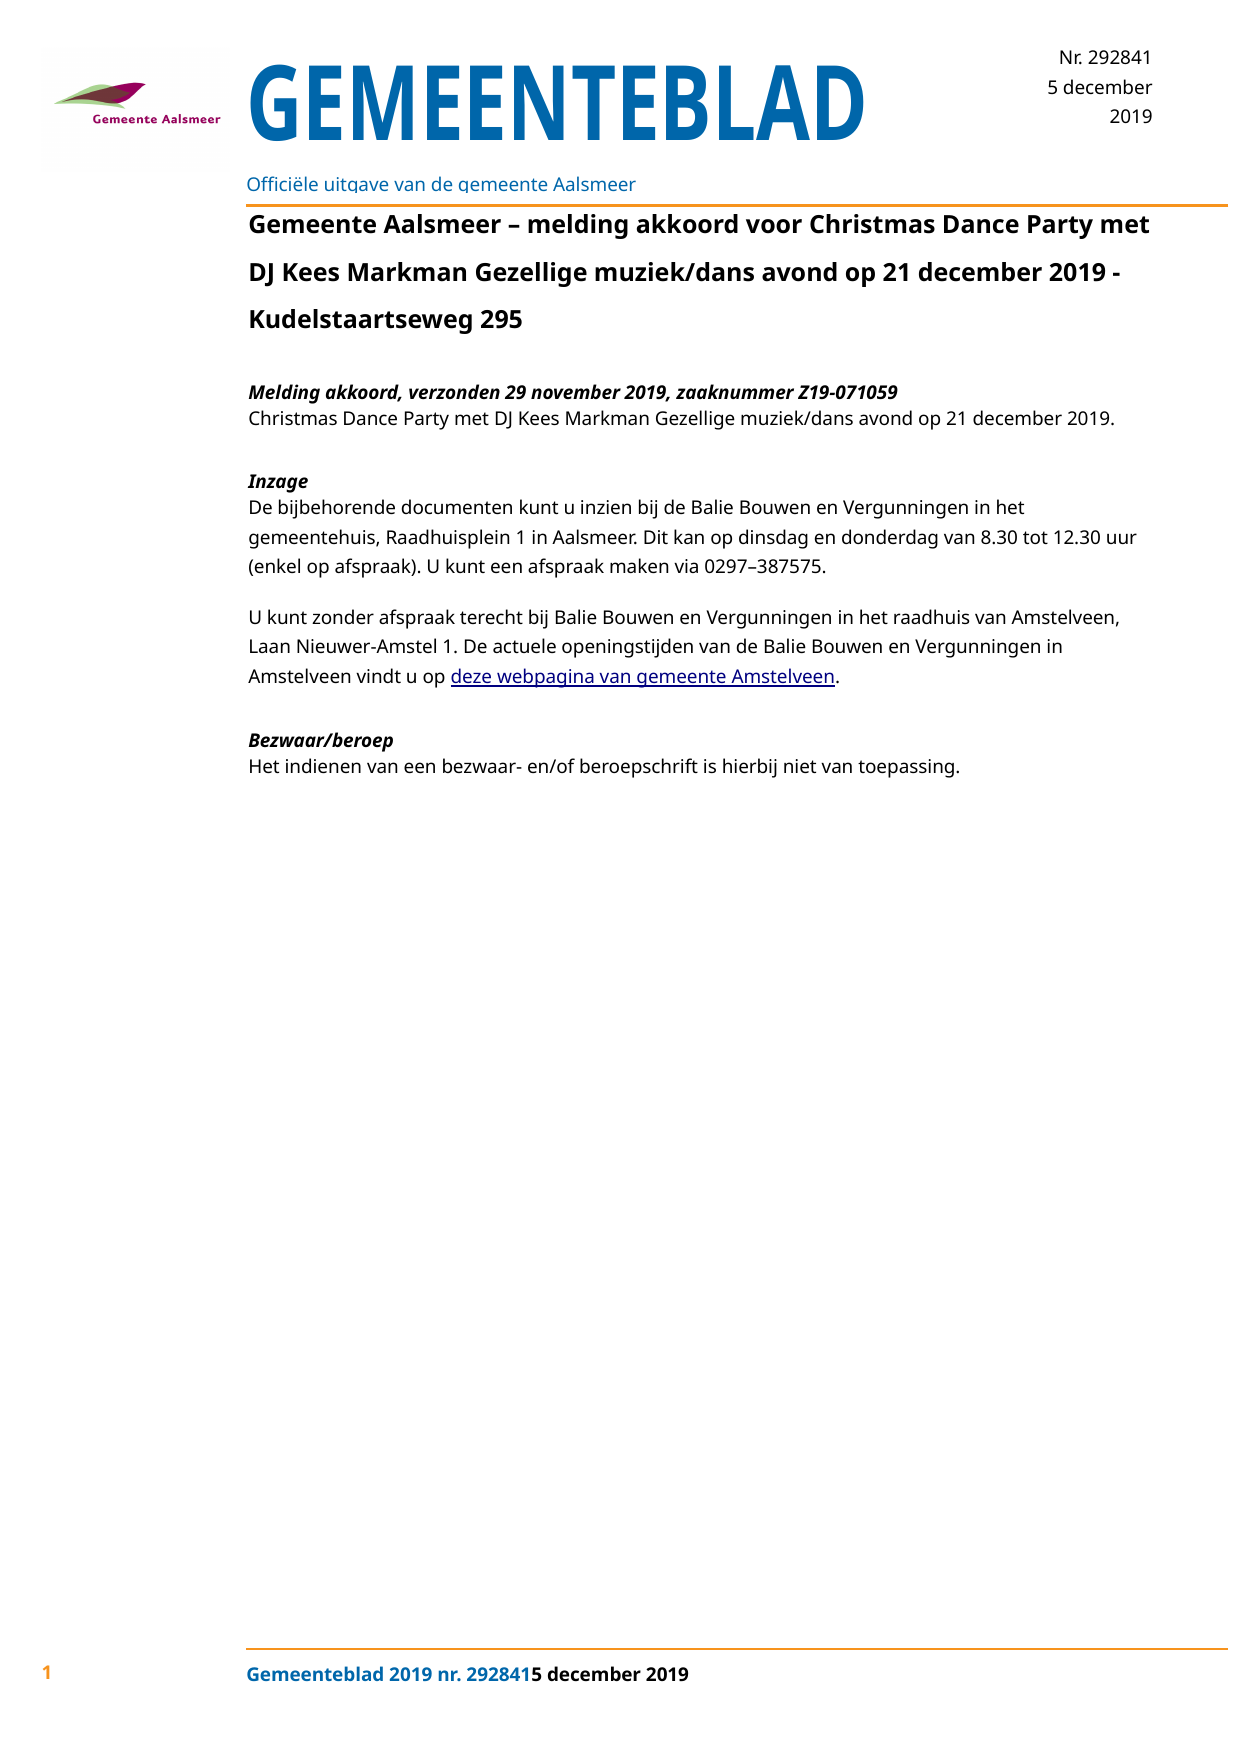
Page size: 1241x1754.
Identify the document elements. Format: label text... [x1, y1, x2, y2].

text De bijbehorende documenten kunt u inzien bij de Balie Bouwen en Vergunningen in het gemeentehuis, Raadhuisplein 1 in Aalsmeer. Dit kan op dinsdag en donderdag van 8.30 tot 12.30 uur (enkel op afspraak). U kunt een afspraak maken via 0297–387575. [248, 494, 1152, 579]
text Christmas Dance Party met DJ Kees Markman Gezellige muziek/dans avond op 21 december 2019. [248, 405, 1152, 431]
text U kunt zonder afspraak terecht bij Balie Bouwen en Vergunningen in het raadhuis van Amstelveen, Laan Nieuwer-Amstel 1. De actuele openingstijden van de Balie Bouwen en Vergunningen in Amstelveen vindt u op deze webpagina van gemeente Amstelveen. [248, 604, 1152, 689]
text Melding akkoord, verzonden 29 november 2019, zaaknummer Z19-071059 [248, 379, 1152, 405]
text Gemeente Aalsmeer – melding akkoord voor Christmas Dance Party met DJ Kees Markman Gezellige muziek/dans avond op 21 december 2019 - Kudelstaartseweg 295 [248, 207, 1152, 336]
text Inzage [248, 469, 1152, 494]
text Bezwaar/beroep [248, 727, 1152, 753]
text Het indienen van een bezwaar- en/of beroepschrift is hierbij niet van toepassing. [248, 753, 1152, 779]
picture [41, 47, 231, 172]
